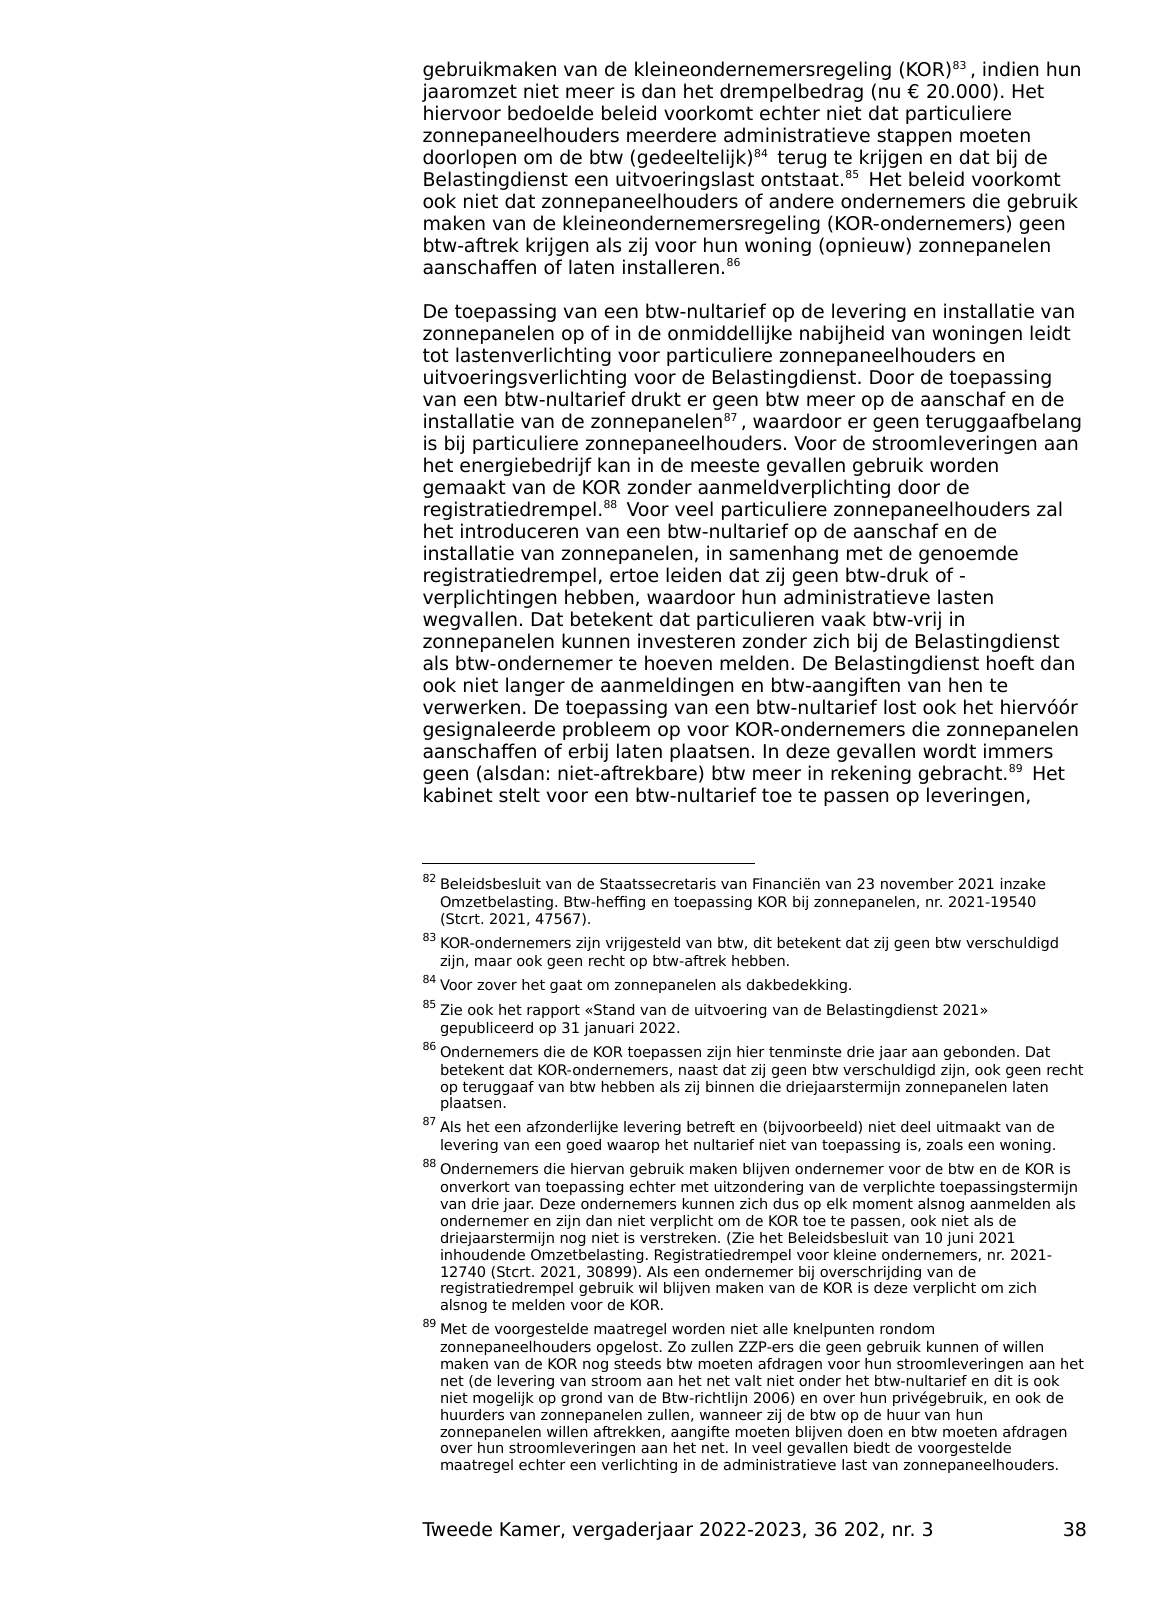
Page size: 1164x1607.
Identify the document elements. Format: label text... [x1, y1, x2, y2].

text KOR-ondernemers zijn vrijgesteld van btw, dit betekent dat zij geen btw verschuldigd zijn, maar ook geen recht op btw-aftrek hebben. [422, 931, 1087, 970]
text Beleidsbesluit van de Staatssecretaris van Financiën van 23 november 2021 inzake Omzetbelasting. Btw-heffing en toepassing KOR bij zonnepanelen, nr. 2021-19540 (Stcrt. 2021, 47567). [422, 872, 1087, 928]
text De toepassing van een btw-nultarief op de levering en installatie van zonnepanelen op of in de onmiddellijke nabijheid van woningen leidt tot lastenverlichting voor particuliere zonnepaneelhouders en uitvoeringsverlichting voor de Belastingdienst. Door de toepassing van een btw-nultarief drukt er geen btw meer op de aanschaf en de installatie van de zonnepanelen, waardoor er geen teruggaafbelang is bij particuliere zonnepaneelhouders. Voor de stroomleveringen aan het energiebedrijf kan in de meeste gevallen gebruik worden gemaakt van de KOR zonder aanmeldverplichting door de registratiedrempel. Voor veel particuliere zonnepaneelhouders zal het introduceren van een btw-nultarief op de aanschaf en de installatie van zonnepanelen, in samenhang met de genoemde registratiedrempel, ertoe leiden dat zij geen btw-druk of -verplichtingen hebben, waardoor hun administratieve lasten wegvallen. Dat betekent dat particulieren vaak btw-vrij in zonnepanelen kunnen investeren zonder zich bij de Belastingdienst als btw-ondernemer te hoeven melden. De Belastingdienst hoeft dan ook niet langer de aanmeldingen en btw-aangiften van hen te verwerken. De toepassing van een btw-nultarief lost ook het hiervóór gesignaleerde probleem op voor KOR-ondernemers die zonnepanelen aanschaffen of erbij laten plaatsen. In deze gevallen wordt immers geen (alsdan: niet-aftrekbare) btw meer in rekening gebracht. Het kabinet stelt voor een btw-nultarief toe te passen op leveringen, [422, 301, 1087, 807]
text Ondernemers die hiervan gebruik maken blijven ondernemer voor de btw en de KOR is onverkort van toepassing echter met uitzondering van de verplichte toepassingstermijn van drie jaar. Deze ondernemers kunnen zich dus op elk moment alsnog aanmelden als ondernemer en zijn dan niet verplicht om de KOR toe te passen, ook niet als de driejaarstermijn nog niet is verstreken. (Zie het Beleidsbesluit van 10 juni 2021 inhoudende Omzetbelasting. Registratiedrempel voor kleine ondernemers, nr. 2021-12740 (Stcrt. 2021, 30899). Als een ondernemer bij overschrijding van de registratiedrempel gebruik wil blijven maken van de KOR is deze verplicht om zich alsnog te melden voor de KOR. [422, 1157, 1087, 1314]
text Voor zover het gaat om zonnepanelen als dakbedekking. [422, 973, 1087, 995]
text gebruikmaken van de kleineondernemersregeling (KOR), indien hun jaaromzet niet meer is dan het drempelbedrag (nu € 20.000). Het hiervoor bedoelde beleid voorkomt echter niet dat particuliere zonnepaneelhouders meerdere administratieve stappen moeten doorlopen om de btw (gedeeltelijk) terug te krijgen en dat bij de Belastingdienst een uitvoeringslast ontstaat. Het beleid voorkomt ook niet dat zonnepaneelhouders of andere ondernemers die gebruik maken van de kleineondernemersregeling (KOR-ondernemers) geen btw-aftrek krijgen als zij voor hun woning (opnieuw) zonnepanelen aanschaffen of laten installeren. [422, 59, 1087, 279]
text Als het een afzonderlijke levering betreft en (bijvoorbeeld) niet deel uitmaakt van de levering van een goed waarop het nultarief niet van toepassing is, zoals een woning. [422, 1115, 1087, 1154]
text Ondernemers die de KOR toepassen zijn hier tenminste drie jaar aan gebonden. Dat betekent dat KOR-ondernemers, naast dat zij geen btw verschuldigd zijn, ook geen recht op teruggaaf van btw hebben als zij binnen die driejaarstermijn zonnepanelen laten plaatsen. [422, 1040, 1087, 1112]
text Zie ook het rapport «Stand van de uitvoering van de Belastingdienst 2021» gepubliceerd op 31 januari 2022. [422, 998, 1087, 1037]
text Met de voorgestelde maatregel worden niet alle knelpunten rondom zonnepaneelhouders opgelost. Zo zullen ZZP-ers die geen gebruik kunnen of willen maken van de KOR nog steeds btw moeten afdragen voor hun stroomleveringen aan het net (de levering van stroom aan het net valt niet onder het btw-nultarief en dit is ook niet mogelijk op grond van de Btw-richtlijn 2006) en over hun privégebruik, en ook de huurders van zonnepanelen zullen, wanneer zij de btw op de huur van hun zonnepanelen willen aftrekken, aangifte moeten blijven doen en btw moeten afdragen over hun stroomleveringen aan het net. In veel gevallen biedt de voorgestelde maatregel echter een verlichting in de administratieve last van zonnepaneelhouders. [422, 1317, 1087, 1474]
